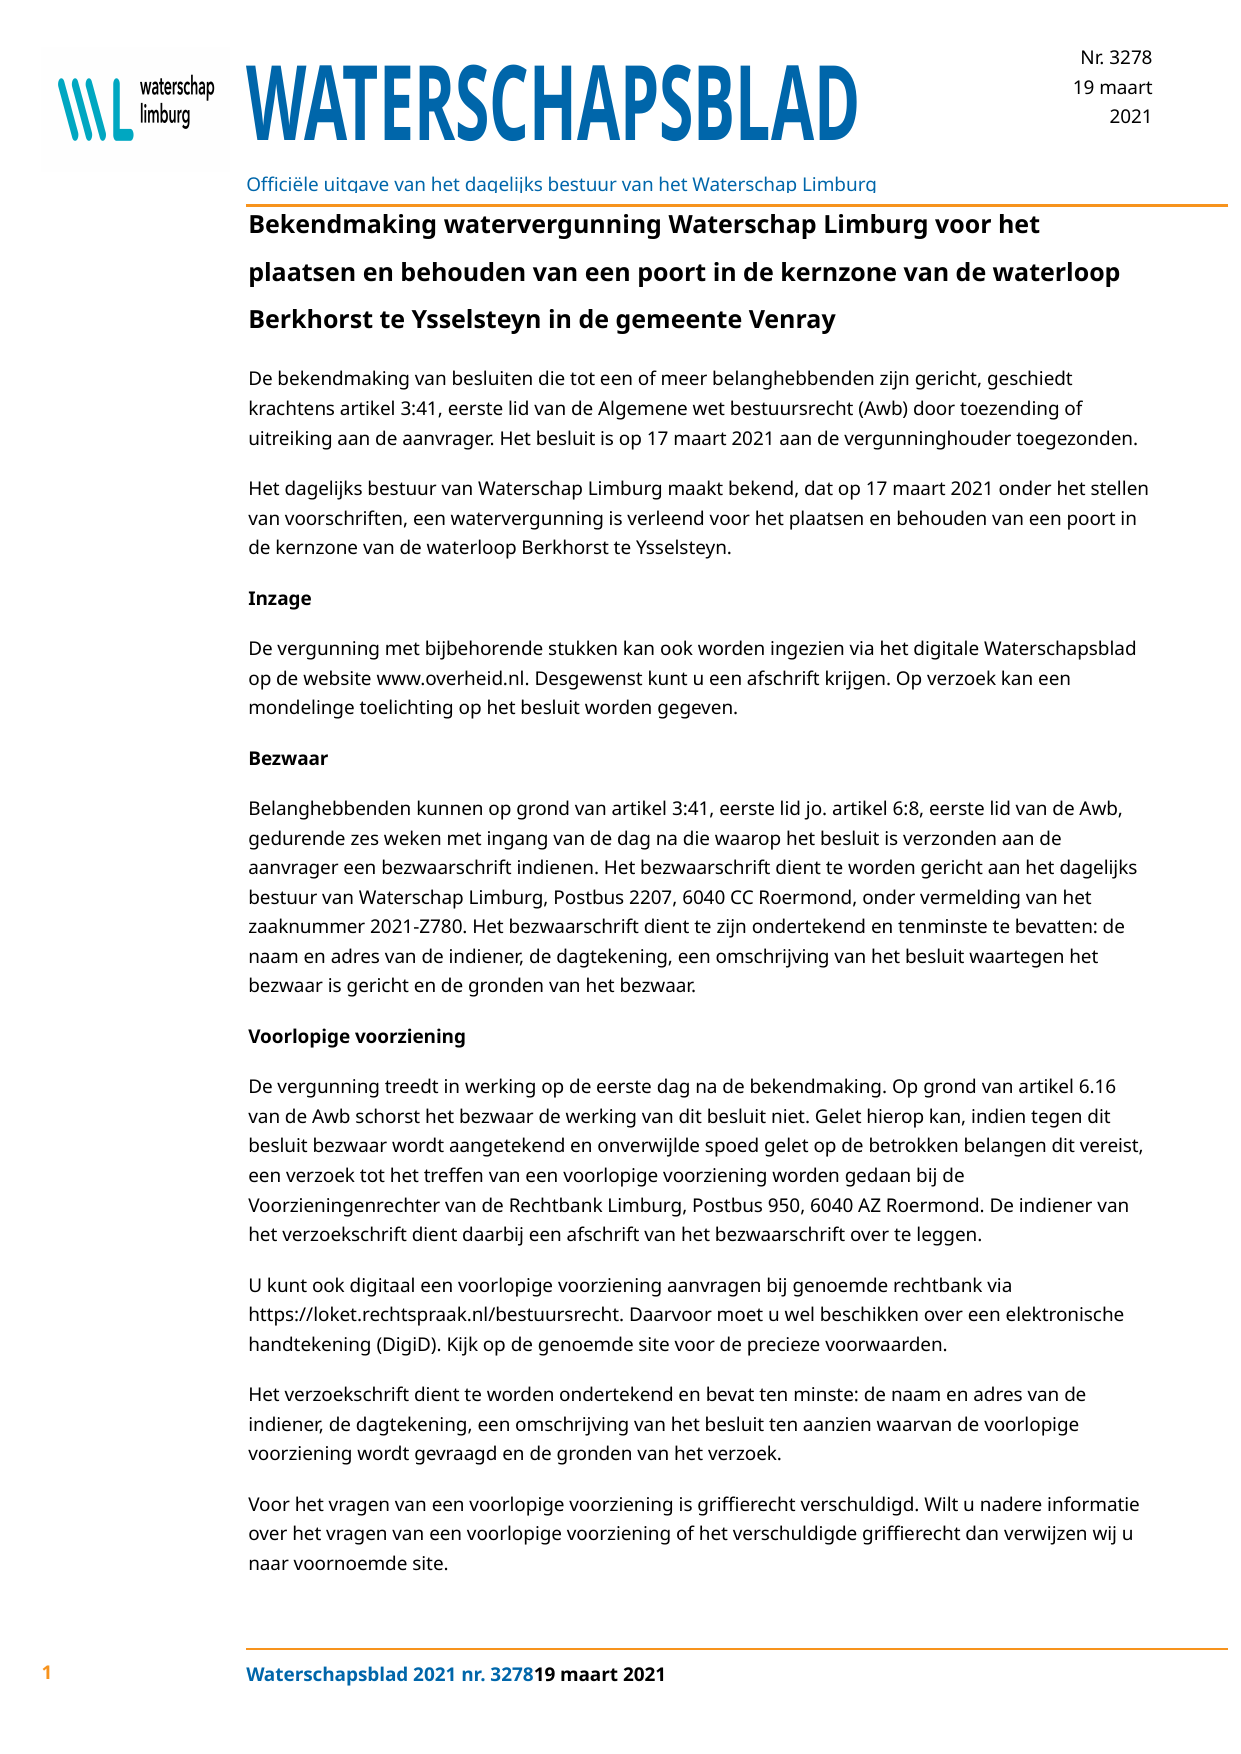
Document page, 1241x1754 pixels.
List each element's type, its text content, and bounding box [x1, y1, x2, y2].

text U kunt ook digitaal een voorlopige voorziening aanvragen bij genoemde rechtbank via https://loket.rechtspraak.nl/bestuursrecht. Daarvoor moet u wel beschikken over een elektronische handtekening (DigiD). Kijk op de genoemde site voor de precieze voorwaarden. [248, 1272, 1152, 1357]
text Bekendmaking watervergunning Waterschap Limburg voor het plaatsen en behouden van een poort in de kernzone van de waterloop Berkhorst te Ysselsteyn in de gemeente Venray [248, 207, 1152, 336]
text Inzage [248, 585, 1152, 610]
text De vergunning met bijbehorende stukken kan ook worden ingezien via het digitale Waterschapsblad op de website www.overheid.nl. Desgewenst kunt u een afschrift krijgen. Op verzoek kan een mondelinge toelichting op het besluit worden gegeven. [248, 635, 1152, 720]
picture [41, 47, 231, 172]
text Voor het vragen van een voorlopige voorziening is griffierecht verschuldigd. Wilt u nadere informatie over het vragen van een voorlopige voorziening of het verschuldigde griffierecht dan verwijzen wij u naar voornoemde site. [248, 1491, 1152, 1576]
text Het dagelijks bestuur van Waterschap Limburg maakt bekend, dat op 17 maart 2021 onder het stellen van voorschriften, een watervergunning is verleend voor het plaatsen en behouden van een poort in de kernzone van de waterloop Berkhorst te Ysselsteyn. [248, 475, 1152, 560]
text Voorlopige voorziening [248, 1023, 1152, 1049]
text Bezwaar [248, 745, 1152, 770]
text De vergunning treedt in werking op de eerste dag na de bekendmaking. Op grond van artikel 6.16 van de Awb schorst het bezwaar de werking van dit besluit niet. Gelet hierop kan, indien tegen dit besluit bezwaar wordt aangetekend en onverwijlde spoed gelet op de betrokken belangen dit vereist, een verzoek tot het treffen van een voorlopige voorziening worden gedaan bij de Voorzieningenrechter van de Rechtbank Limburg, Postbus 950, 6040 AZ Roermond. De indiener van het verzoekschrift dient daarbij een afschrift van het bezwaarschrift over te leggen. [248, 1073, 1152, 1247]
text De bekendmaking van besluiten die tot een of meer belanghebbenden zijn gericht, geschiedt krachtens artikel 3:41, eerste lid van de Algemene wet bestuursrecht (Awb) door toezending of uitreiking aan de aanvrager. Het besluit is op 17 maart 2021 aan de vergunninghouder toegezonden. [248, 366, 1152, 450]
text Het verzoekschrift dient te worden ondertekend en bevat ten minste: de naam en adres van de indiener, de dagtekening, een omschrijving van het besluit ten aanzien waarvan de voorlopige voorziening wordt gevraagd en de gronden van het verzoek. [248, 1381, 1152, 1466]
text Belanghebbenden kunnen op grond van artikel 3:41, eerste lid jo. artikel 6:8, eerste lid van de Awb, gedurende zes weken met ingang van de dag na die waarop het besluit is verzonden aan de aanvrager een bezwaarschrift indienen. Het bezwaarschrift dient te worden gericht aan het dagelijks bestuur van Waterschap Limburg, Postbus 2207, 6040 CC Roermond, onder vermelding van het zaaknummer 2021-Z780. Het bezwaarschrift dient te zijn ondertekend en tenminste te bevatten: de naam en adres van de indiener, de dagtekening, een omschrijving van het besluit waartegen het bezwaar is gericht en de gronden van het bezwaar. [248, 795, 1152, 998]
